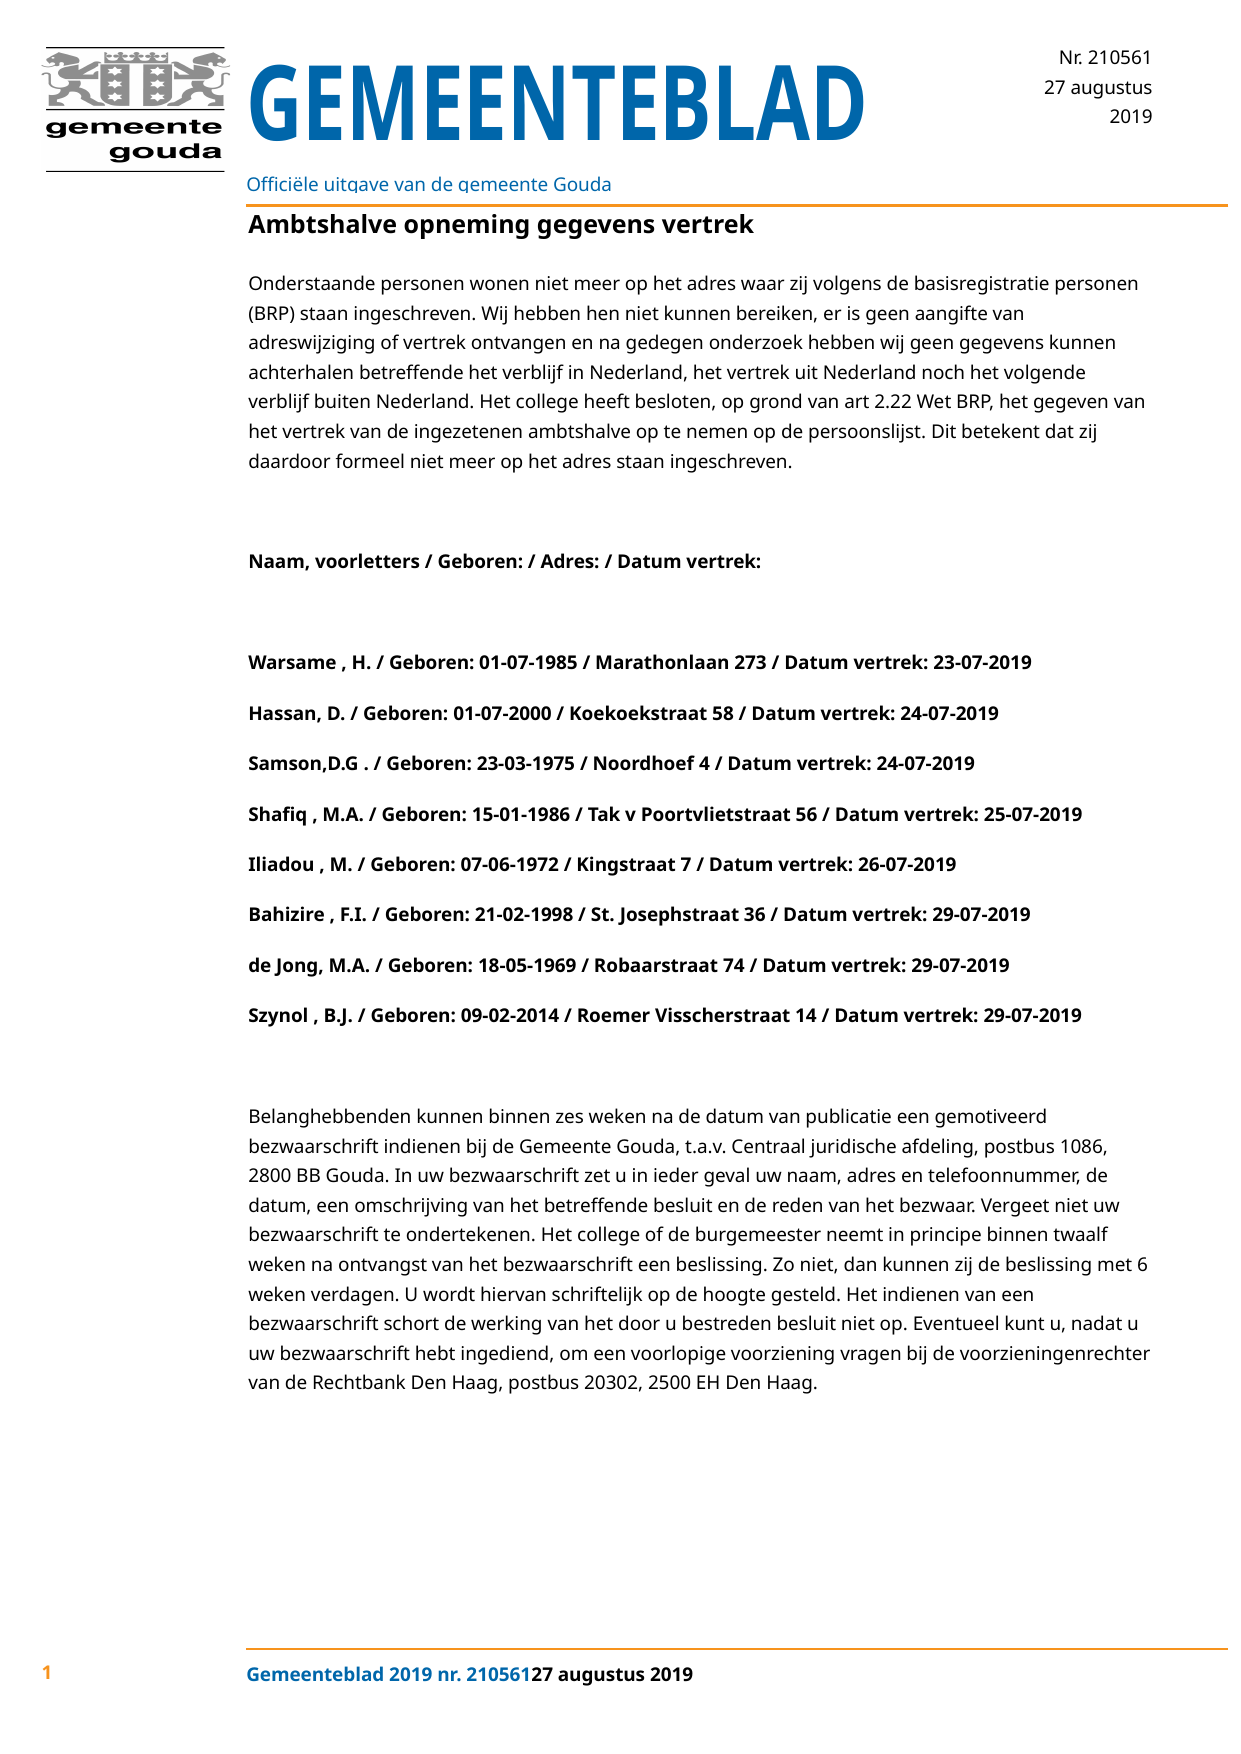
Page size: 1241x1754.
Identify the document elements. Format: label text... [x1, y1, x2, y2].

text Bahizire , F.I. / Geboren: 21-02-1998 / St. Josephstraat 36 / Datum vertrek: 29-07-2019 [248, 902, 1152, 927]
text Szynol , B.J. / Geboren: 09-02-2014 / Roemer Visscherstraat 14 / Datum vertrek: 29-07-2019 [248, 1002, 1152, 1028]
text Belanghebbenden kunnen binnen zes weken na de datum van publicatie een gemotiveerd bezwaarschrift indienen bij de Gemeente Gouda, t.a.v. Centraal juridische afdeling, postbus 1086, 2800 BB Gouda. In uw bezwaarschrift zet u in ieder geval uw naam, adres en telefoonnummer, de datum, een omschrijving van het betreffende besluit en de reden van het bezwaar. Vergeet niet uw bezwaarschrift te ondertekenen. Het college of de burgemeester neemt in principe binnen twaalf weken na ontvangst van het bezwaarschrift een beslissing. Zo niet, dan kunnen zij de beslissing met 6 weken verdagen. U wordt hiervan schriftelijk op de hoogte gesteld. Het indienen van een bezwaarschrift schort de werking van het door u bestreden besluit niet op. Eventueel kunt u, nadat u uw bezwaarschrift hebt ingediend, om een voorlopige voorziening vragen bij de voorzieningenrechter van de Rechtbank Den Haag, postbus 20302, 2500 EH Den Haag. [248, 1103, 1152, 1395]
text de Jong, M.A. / Geboren: 18-05-1969 / Robaarstraat 74 / Datum vertrek: 29-07-2019 [248, 952, 1152, 978]
picture [41, 47, 231, 172]
text Warsame , H. / Geboren: 01-07-1985 / Marathonlaan 273 / Datum vertrek: 23-07-2019 [248, 649, 1152, 675]
text Samson,D.G . / Geboren: 23-03-1975 / Noordhoef 4 / Datum vertrek: 24-07-2019 [248, 750, 1152, 776]
text Naam, voorletters / Geboren: / Adres: / Datum vertrek: [248, 549, 1152, 574]
text Ambtshalve opneming gegevens vertrek [248, 207, 1152, 241]
text Hassan, D. / Geboren: 01-07-2000 / Koekoekstraat 58 / Datum vertrek: 24-07-2019 [248, 700, 1152, 726]
text Shafiq , M.A. / Geboren: 15-01-1986 / Tak v Poortvlietstraat 56 / Datum vertrek: 25-07-2019 [248, 801, 1152, 826]
text Onderstaande personen wonen niet meer op het adres waar zij volgens de basisregistratie personen (BRP) staan ingeschreven. Wij hebben hen niet kunnen bereiken, er is geen aangifte van adreswijziging of vertrek ontvangen en na gedegen onderzoek hebben wij geen gegevens kunnen achterhalen betreffende het verblijf in Nederland, het vertrek uit Nederland noch het volgende verblijf buiten Nederland. Het college heeft besloten, op grond van art 2.22 Wet BRP, het gegeven van het vertrek van de ingezetenen ambtshalve op te nemen op de persoonslijst. Dit betekent dat zij daardoor formeel niet meer op het adres staan ingeschreven. [248, 270, 1152, 473]
text Iliadou , M. / Geboren: 07-06-1972 / Kingstraat 7 / Datum vertrek: 26-07-2019 [248, 851, 1152, 877]
